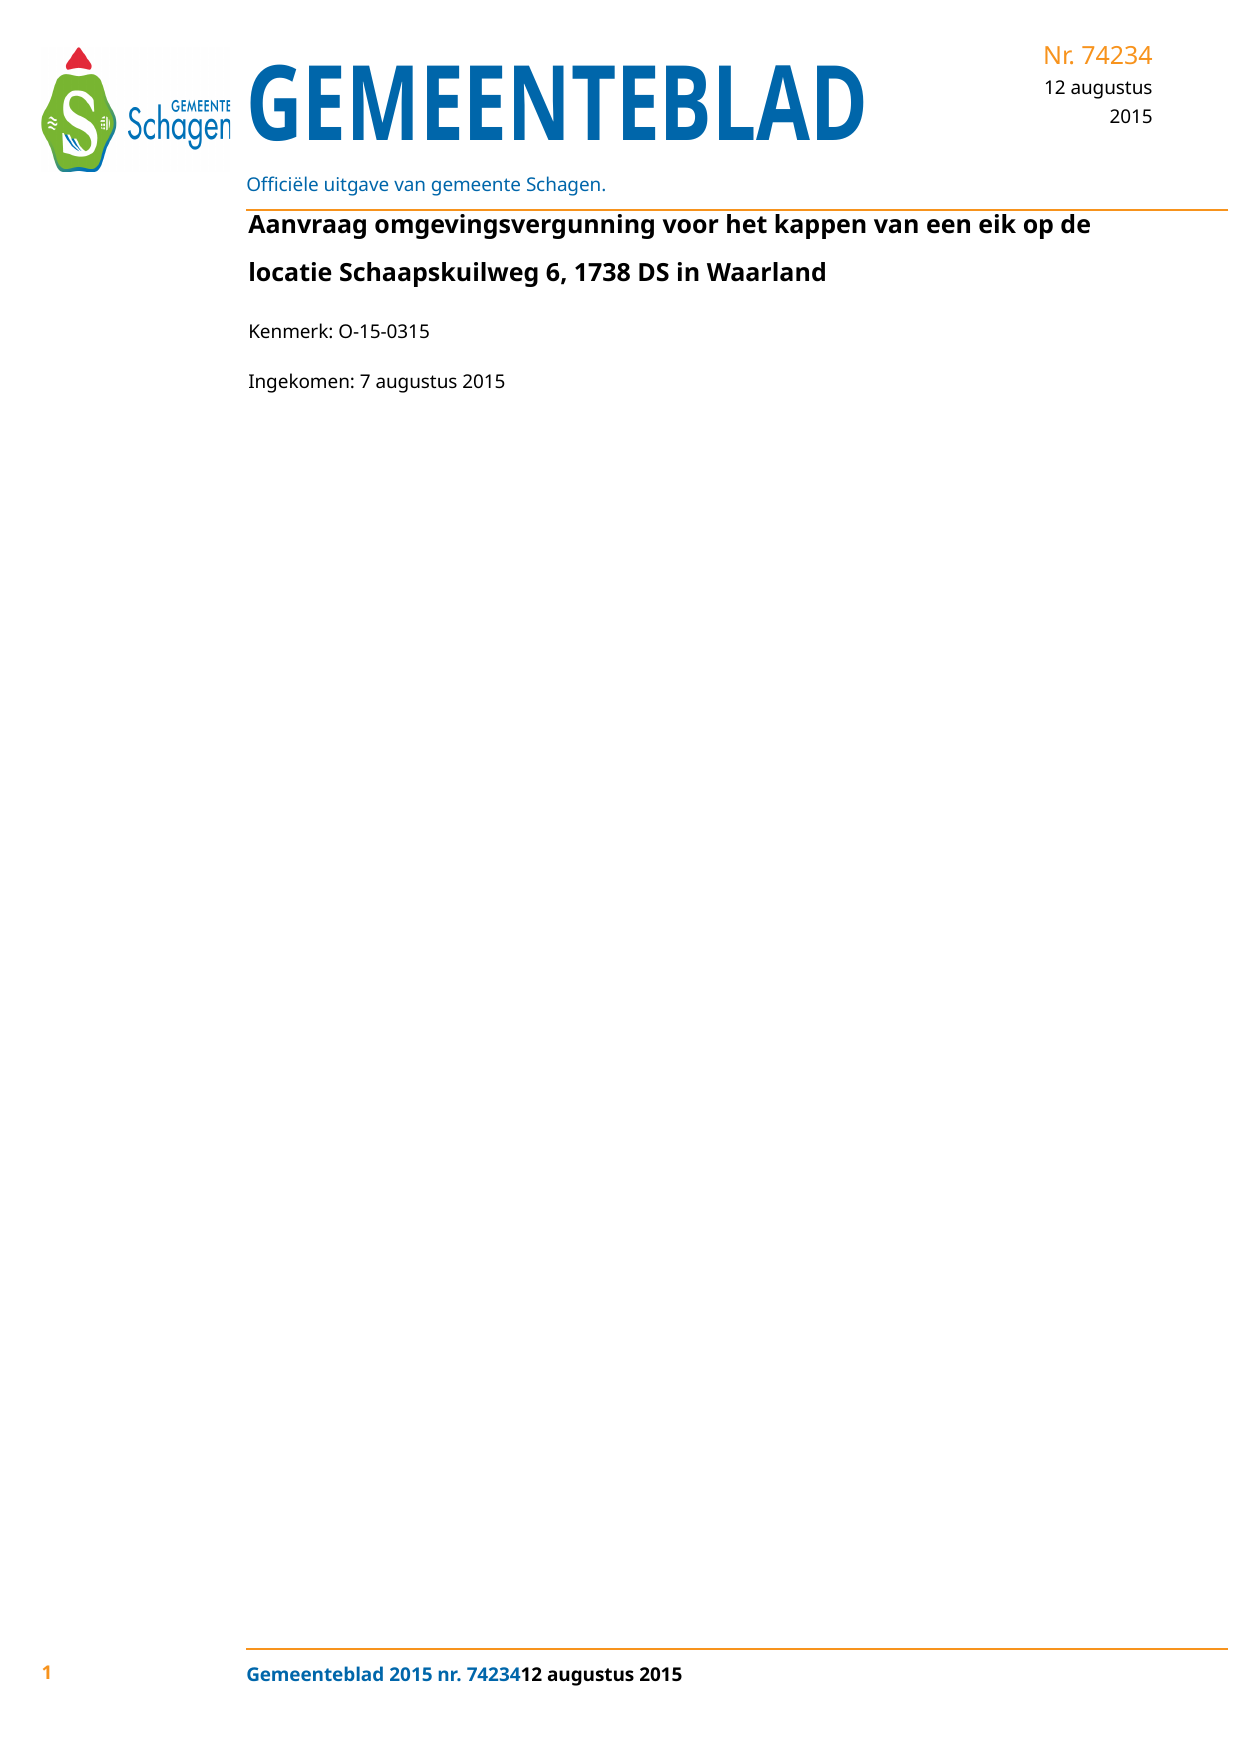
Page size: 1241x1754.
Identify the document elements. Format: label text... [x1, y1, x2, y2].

text Kenmerk: O-15-0315 [248, 318, 1152, 344]
picture [41, 47, 231, 172]
text Aanvraag omgevingsvergunning voor het kappen van een eik op de locatie Schaapskuilweg 6, 1738 DS in Waarland [248, 211, 1152, 288]
text Ingekomen: 7 augustus 2015 [248, 368, 1152, 394]
